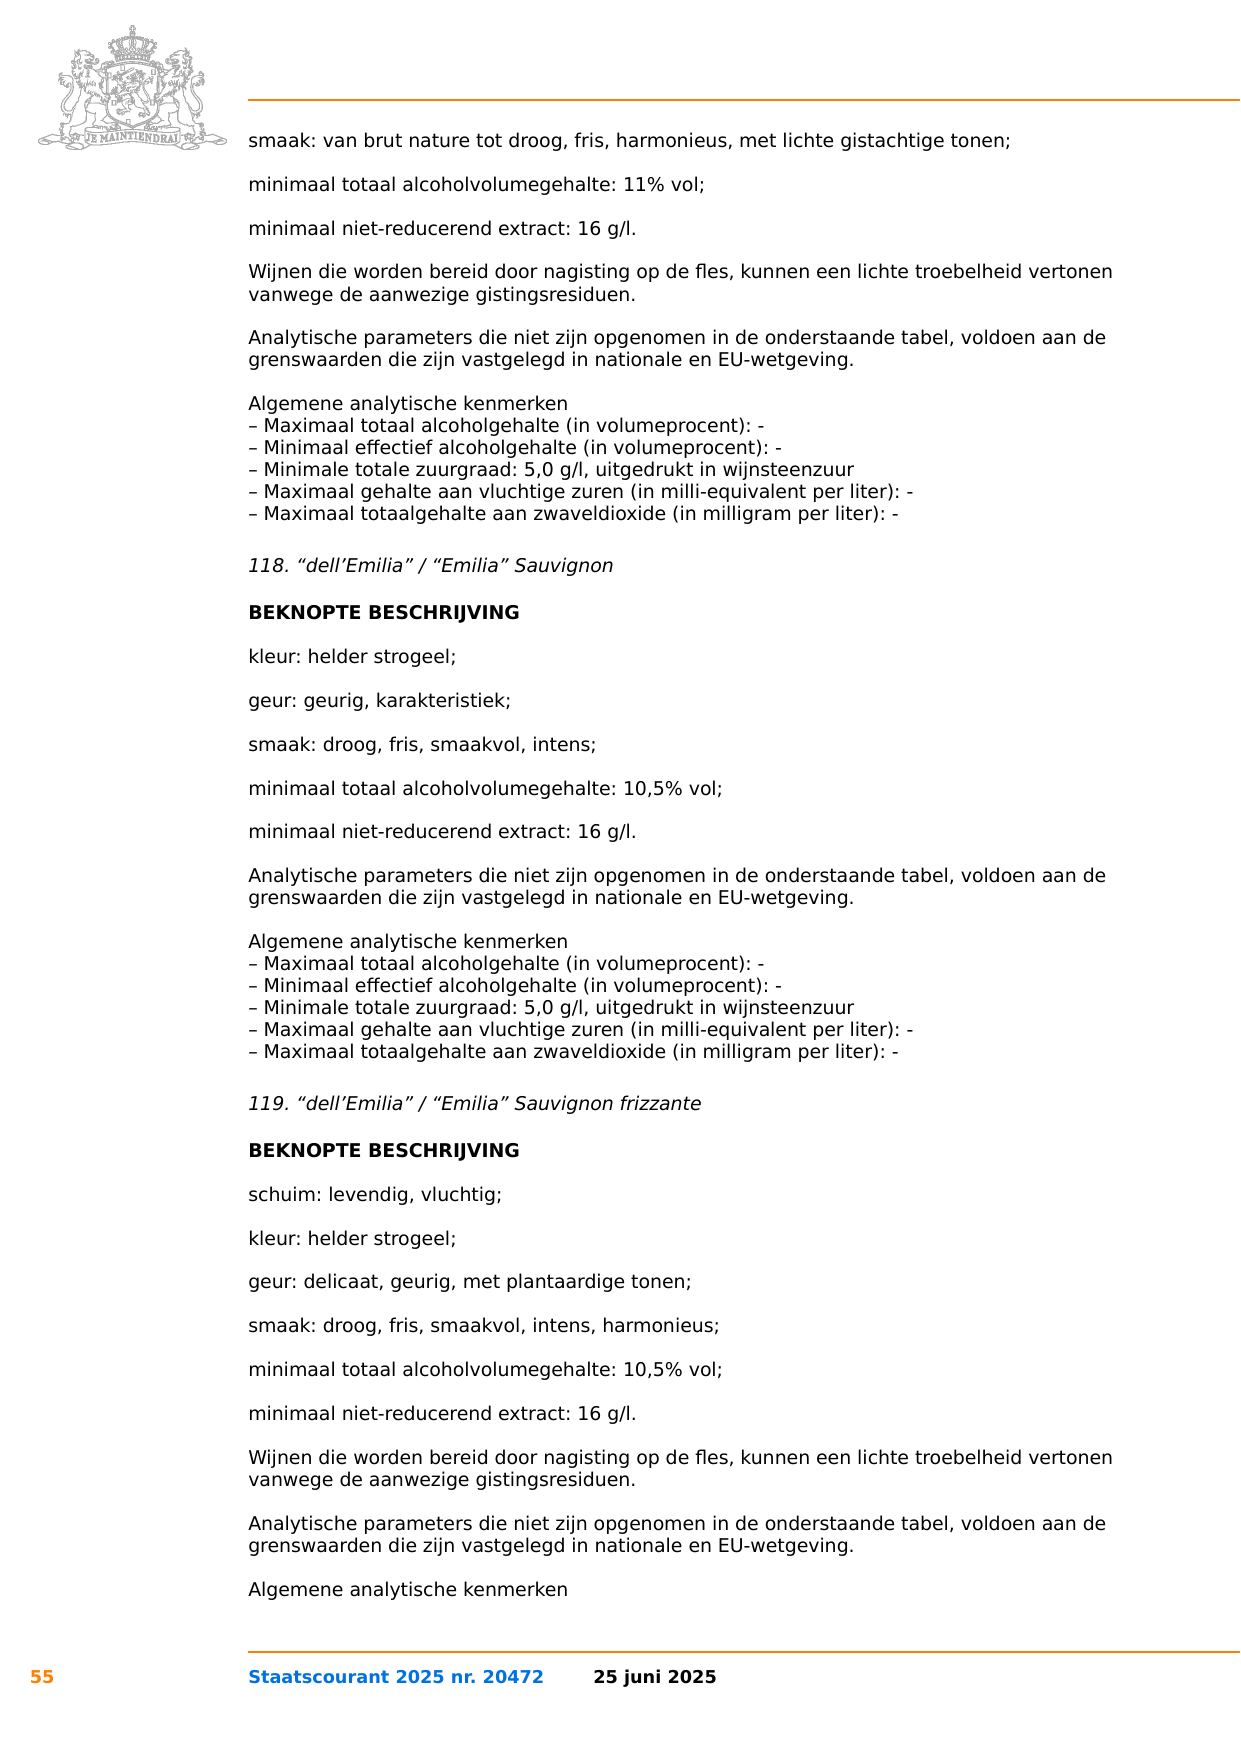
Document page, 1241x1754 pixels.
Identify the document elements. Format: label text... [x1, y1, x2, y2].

text Analytische parameters die niet zijn opgenomen in de onderstaande tabel, voldoen aan de grenswaarden die zijn vastgelegd in nationale en EU-wetgeving. [248, 327, 1163, 371]
text – Maximaal totaal alcoholgehalte (in volumeprocent): - [248, 953, 1163, 975]
text minimaal totaal alcoholvolumegehalte: 10,5% vol; [248, 777, 1163, 799]
text minimaal niet-reducerend extract: 16 g/l. [248, 218, 1163, 239]
text geur: delicaat, geurig, met plantaardige tonen; [248, 1271, 1163, 1293]
text – Minimaal effectief alcoholgehalte (in volumeprocent): - [248, 975, 1163, 997]
text – Maximaal totaalgehalte aan zwaveldioxide (in milligram per liter): - [248, 1041, 1163, 1063]
text kleur: helder strogeel; [248, 646, 1163, 668]
text Wijnen die worden bereid door nagisting op de fles, kunnen een lichte troebelheid vertonen vanwege de aanwezige gistingsresiduen. [248, 1447, 1163, 1491]
text – Maximaal gehalte aan vluchtige zuren (in milli-equivalent per liter): - [248, 481, 1163, 503]
text smaak: droog, fris, smaakvol, intens; [248, 733, 1163, 756]
text minimaal totaal alcoholvolumegehalte: 10,5% vol; [248, 1359, 1163, 1381]
text BEKNOPTE BESCHRIJVING [248, 1140, 1163, 1162]
text Algemene analytische kenmerken [248, 931, 1163, 953]
text minimaal niet-reducerend extract: 16 g/l. [248, 821, 1163, 843]
text – Minimaal effectief alcoholgehalte (in volumeprocent): - [248, 437, 1163, 459]
subtitle 118. “dell’Emilia” / “Emilia” Sauvignon [248, 555, 1163, 577]
text geur: geurig, karakteristiek; [248, 690, 1163, 712]
text Analytische parameters die niet zijn opgenomen in de onderstaande tabel, voldoen aan de grenswaarden die zijn vastgelegd in nationale en EU-wetgeving. [248, 865, 1163, 909]
text Wijnen die worden bereid door nagisting op de fles, kunnen een lichte troebelheid vertonen vanwege de aanwezige gistingsresiduen. [248, 261, 1163, 305]
text – Maximaal gehalte aan vluchtige zuren (in milli-equivalent per liter): - [248, 1019, 1163, 1041]
text schuim: levendig, vluchtig; [248, 1184, 1163, 1206]
text minimaal totaal alcoholvolumegehalte: 11% vol; [248, 174, 1163, 196]
text BEKNOPTE BESCHRIJVING [248, 602, 1163, 624]
text – Minimale totale zuurgraad: 5,0 g/l, uitgedrukt in wijnsteenzuur [248, 459, 1163, 481]
subtitle 119. “dell’Emilia” / “Emilia” Sauvignon frizzante [248, 1093, 1163, 1115]
text kleur: helder strogeel; [248, 1227, 1163, 1249]
text smaak: van brut nature tot droog, fris, harmonieus, met lichte gistachtige tonen; [248, 130, 1163, 152]
picture [38, 25, 227, 150]
text – Maximaal totaal alcoholgehalte (in volumeprocent): - [248, 415, 1163, 437]
text – Maximaal totaalgehalte aan zwaveldioxide (in milligram per liter): - [248, 503, 1163, 525]
text Algemene analytische kenmerken [248, 1578, 1163, 1600]
text – Minimale totale zuurgraad: 5,0 g/l, uitgedrukt in wijnsteenzuur [248, 997, 1163, 1019]
text smaak: droog, fris, smaakvol, intens, harmonieus; [248, 1315, 1163, 1337]
text Algemene analytische kenmerken [248, 393, 1163, 415]
text minimaal niet-reducerend extract: 16 g/l. [248, 1403, 1163, 1425]
text Analytische parameters die niet zijn opgenomen in de onderstaande tabel, voldoen aan de grenswaarden die zijn vastgelegd in nationale en EU-wetgeving. [248, 1513, 1163, 1557]
